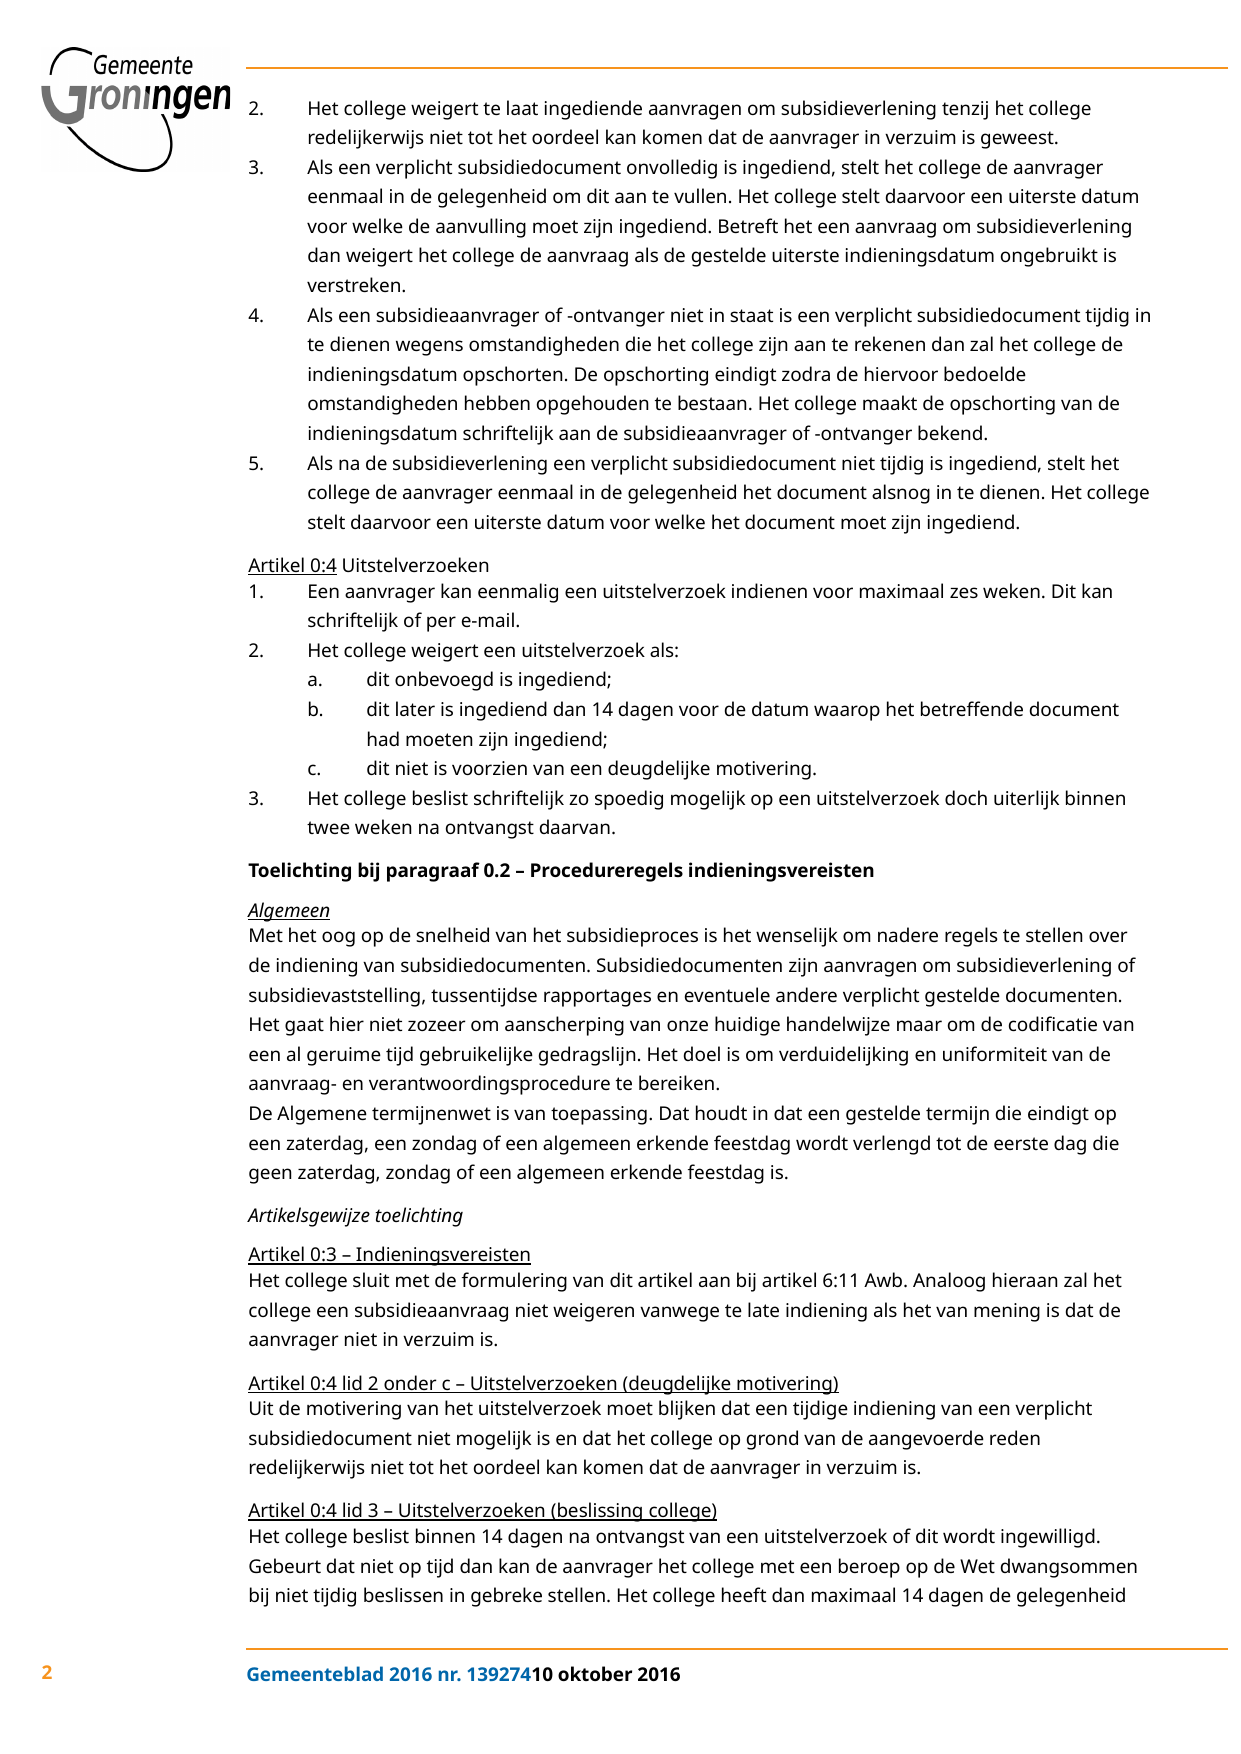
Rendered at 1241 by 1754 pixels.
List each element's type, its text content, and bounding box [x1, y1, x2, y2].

text Artikelsgewijze toelichting [248, 1202, 1152, 1228]
text Algemeen [248, 897, 1152, 923]
list Als een subsidieaanvrager of -ontvanger niet in staat is een verplicht subsidiedocument tijdig in te dienen wegens omstandigheden die het college zijn aan te rekenen dan zal het college de indieningsdatum opschorten. De opschorting eindigt zodra de hiervoor bedoelde omstandigheden hebben opgehouden te bestaan. Het college maakt de opschorting van de indieningsdatum schriftelijk aan de subsidieaanvrager of -ontvanger bekend. [248, 302, 1152, 446]
text Met het oog op de snelheid van het subsidieproces is het wenselijk om nadere regels te stellen over de indiening van subsidiedocumenten. Subsidiedocumenten zijn aanvragen om subsidieverlening of subsidievaststelling, tussentijdse rapportages en eventuele andere verplicht gestelde documenten. Het gaat hier niet zozeer om aanscherping van onze huidige handelwijze maar om de codificatie van een al geruime tijd gebruikelijke gedragslijn. Het doel is om verduidelijking en uniformiteit van de aanvraag- en verantwoordingsprocedure te bereiken. [248, 923, 1152, 1096]
list dit later is ingediend dan 14 dagen voor de datum waarop het betreffende document had moeten zijn ingediend; [307, 696, 1152, 751]
text De Algemene termijnenwet is van toepassing. Dat houdt in dat een gestelde termijn die eindigt op een zaterdag, een zondag of een algemeen erkende feestdag wordt verlengd tot de eerste dag die geen zaterdag, zondag of een algemeen erkende feestdag is. [248, 1100, 1152, 1185]
text Uit de motivering van het uitstelverzoek moet blijken dat een tijdige indiening van een verplicht subsidiedocument niet mogelijk is en dat het college op grond van de aangevoerde reden redelijkerwijs niet tot het oordeel kan komen dat de aanvrager in verzuim is. [248, 1395, 1152, 1480]
text Artikel 0:4 lid 2 onder c – Uitstelverzoeken (deugdelijke motivering) [248, 1370, 1152, 1395]
picture [41, 47, 231, 172]
list dit niet is voorzien van een deugdelijke motivering. [307, 755, 1152, 781]
text Artikel 0:4 lid 3 – Uitstelverzoeken (beslissing college) [248, 1498, 1152, 1523]
text Toelichting bij paragraaf 0.2 – Procedureregels indieningsvereisten [248, 858, 1152, 883]
list Als na de subsidieverlening een verplicht subsidiedocument niet tijdig is ingediend, stelt het college de aanvrager eenmaal in de gelegenheid het document alsnog in te dienen. Het college stelt daarvoor een uiterste datum voor welke het document moet zijn ingediend. [248, 450, 1152, 535]
list Als een verplicht subsidiedocument onvolledig is ingediend, stelt het college de aanvrager eenmaal in de gelegenheid om dit aan te vullen. Het college stelt daarvoor een uiterste datum voor welke de aanvulling moet zijn ingediend. Betreft het een aanvraag om subsidieverlening dan weigert het college de aanvraag als de gestelde uiterste indieningsdatum ongebruikt is verstreken. [248, 154, 1152, 298]
text Artikel 0:4 Uitstelverzoeken [248, 552, 1152, 578]
list Een aanvrager kan eenmalig een uitstelverzoek indienen voor maximaal zes weken. Dit kan schriftelijk of per e-mail. [248, 578, 1152, 633]
text Het college sluit met de formulering van dit artikel aan bij artikel 6:11 Awb. Analoog hieraan zal het college een subsidieaanvraag niet weigeren vanwege te late indiening als het van mening is dat de aanvrager niet in verzuim is. [248, 1267, 1152, 1352]
text Het college beslist binnen 14 dagen na ontvangst van een uitstelverzoek of dit wordt ingewilligd. Gebeurt dat niet op tijd dan kan de aanvrager het college met een beroep op de Wet dwangsommen bij niet tijdig beslissen in gebreke stellen. Het college heeft dan maximaal 14 dagen de gelegenheid [248, 1523, 1152, 1608]
list dit onbevoegd is ingediend; [307, 667, 1152, 692]
list Het college beslist schriftelijk zo spoedig mogelijk op een uitstelverzoek doch uiterlijk binnen twee weken na ontvangst daarvan. [248, 785, 1152, 840]
text Artikel 0:3 – Indieningsvereisten [248, 1242, 1152, 1267]
list Het college weigert een uitstelverzoek als: [248, 637, 1152, 663]
list Het college weigert te laat ingediende aanvragen om subsidieverlening tenzij het college redelijkerwijs niet tot het oordeel kan komen dat de aanvrager in verzuim is geweest. [248, 95, 1152, 150]
